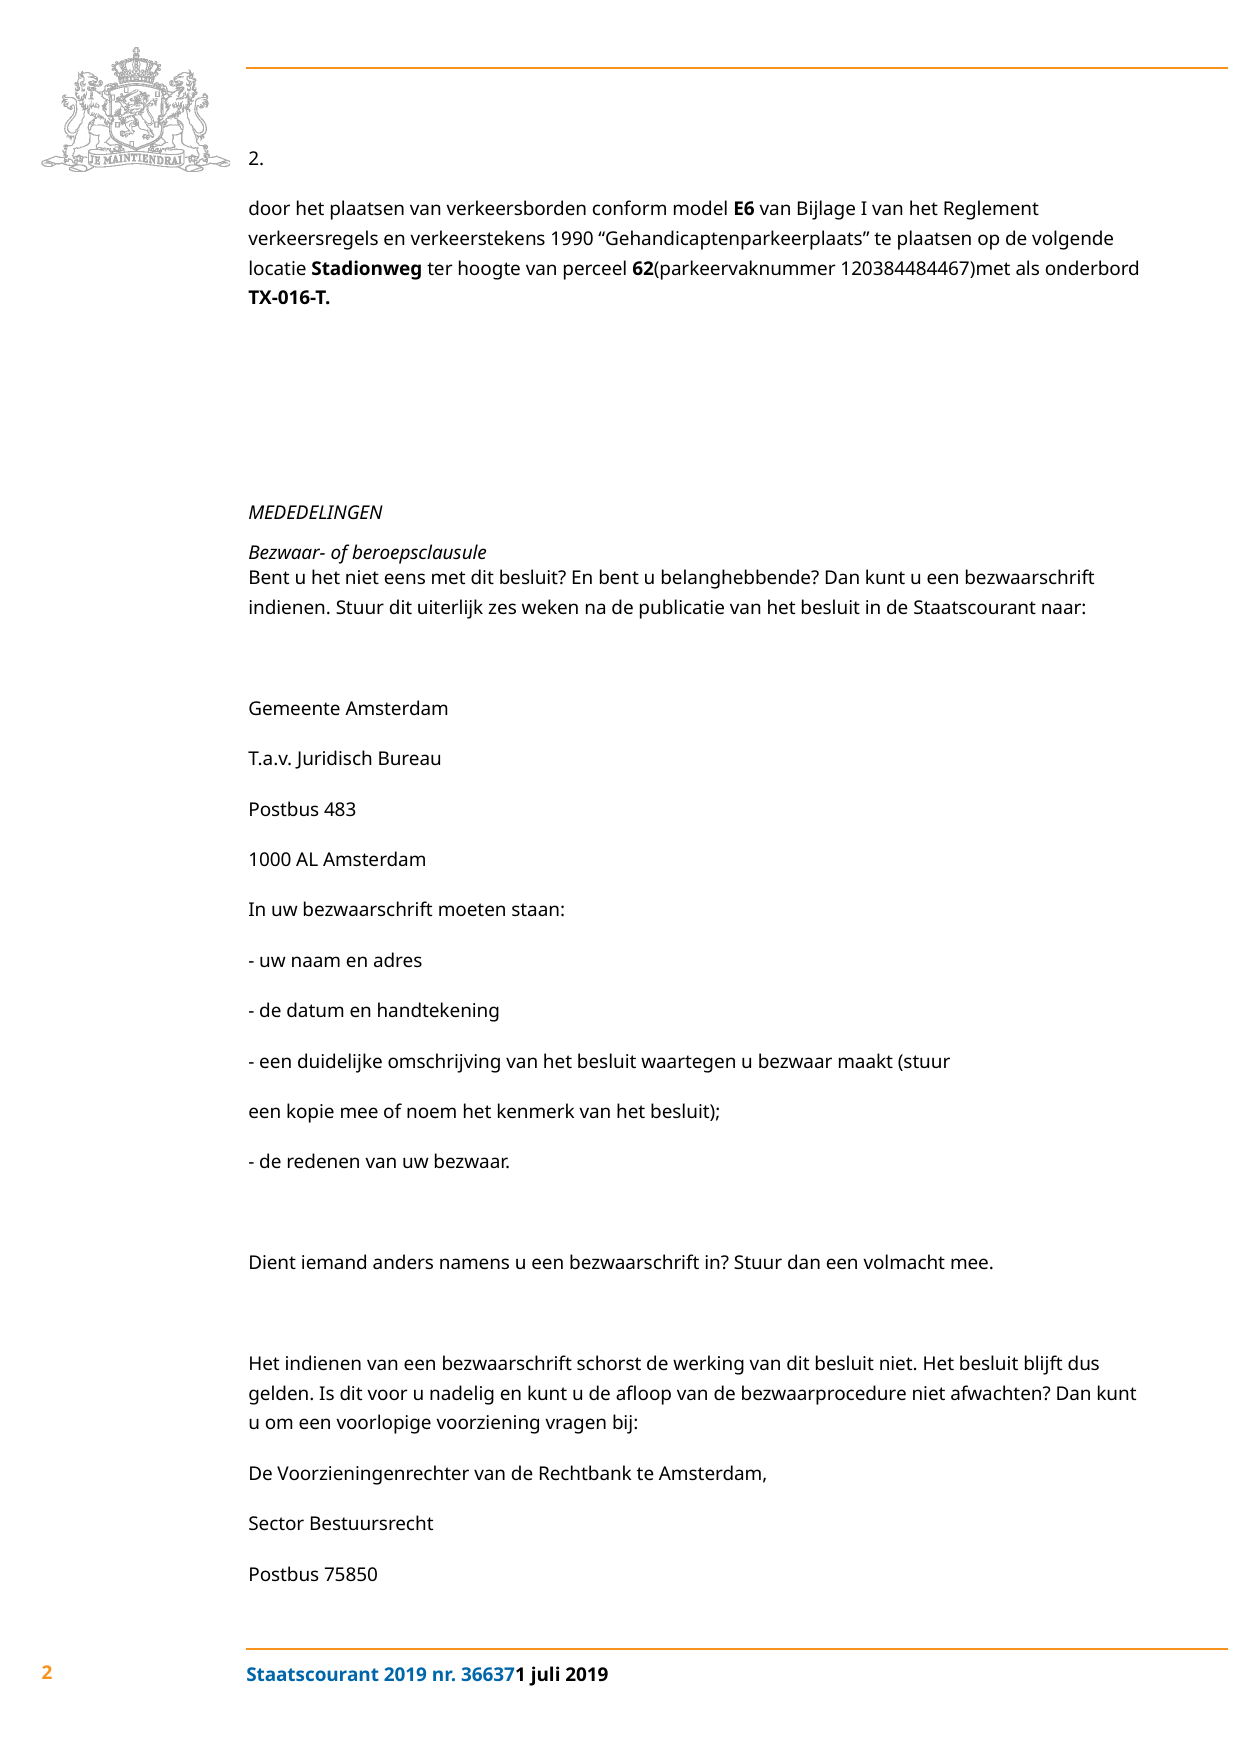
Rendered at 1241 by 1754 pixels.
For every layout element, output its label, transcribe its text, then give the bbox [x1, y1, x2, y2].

text Dient iemand anders namens u een bezwaarschrift in? Stuur dan een volmacht mee. [248, 1249, 1152, 1275]
text De Voorzieningenrechter van de Rechtbank te Amsterdam, [248, 1460, 1152, 1486]
text - een duidelijke omschrijving van het besluit waartegen u bezwaar maakt (stuur [248, 1048, 1152, 1074]
text door het plaatsen van verkeersborden conform model E6 van Bijlage I van het Reglement verkeersregels en verkeerstekens 1990 “Gehandicaptenparkeerplaats” te plaatsen op de volgende locatie Stadionweg ter hoogte van perceel 62(parkeervaknummer 120384484467)met als onderbord TX-016-T. [248, 196, 1152, 310]
text Postbus 75850 [248, 1561, 1152, 1587]
text Bent u het niet eens met dit besluit? En bent u belanghebbende? Dan kunt u een bezwaarschrift indienen. Stuur dit uiterlijk zes weken na de publicatie van het besluit in de Staatscourant naar: [248, 564, 1152, 620]
text een kopie mee of noem het kenmerk van het besluit); [248, 1098, 1152, 1124]
text Het indienen van een bezwaarschrift schorst de werking van dit besluit niet. Het besluit blijft dus gelden. Is dit voor u nadelig en kunt u de afloop van de bezwaarprocedure niet afwachten? Dan kunt u om een voorlopige voorziening vragen bij: [248, 1350, 1152, 1435]
text - uw naam en adres [248, 947, 1152, 973]
text In uw bezwaarschrift moeten staan: [248, 897, 1152, 922]
text - de redenen van uw bezwaar. [248, 1149, 1152, 1174]
text - de datum en handtekening [248, 997, 1152, 1023]
text Postbus 483 [248, 796, 1152, 822]
text Bezwaar- of beroepsclausule [248, 539, 1152, 564]
text 2. [248, 145, 1152, 171]
picture [41, 47, 231, 172]
text T.a.v. Juridisch Bureau [248, 745, 1152, 771]
text Gemeente Amsterdam [248, 695, 1152, 721]
text MEDEDELINGEN [248, 499, 1152, 525]
text 1000 AL Amsterdam [248, 846, 1152, 872]
text Sector Bestuursrecht [248, 1510, 1152, 1536]
